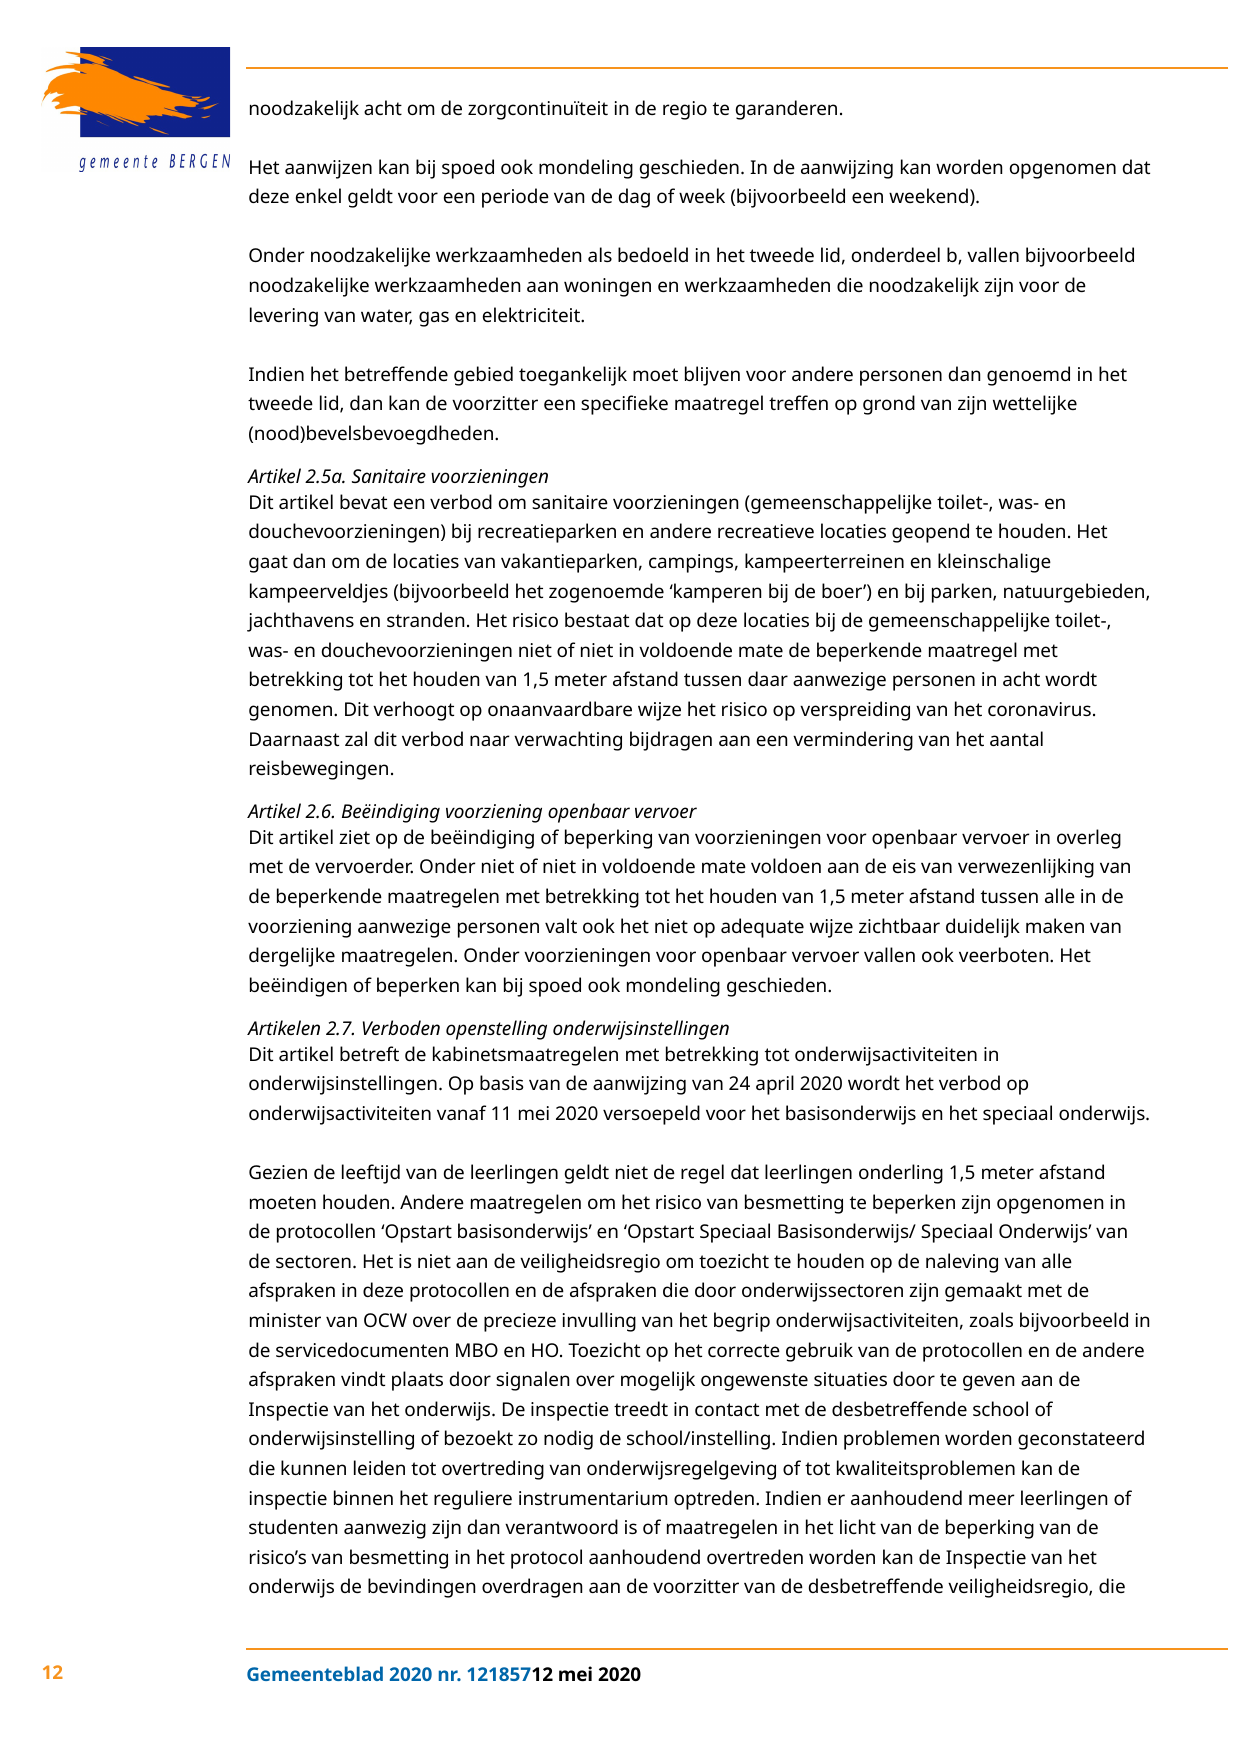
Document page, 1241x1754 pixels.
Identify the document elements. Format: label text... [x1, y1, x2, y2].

text Gezien de leeftijd van de leerlingen geldt niet de regel dat leerlingen onderling 1,5 meter afstand moeten houden. Andere maatregelen om het risico van besmetting te beperken zijn opgenomen in de protocollen ‘Opstart basisonderwijs’ en ‘Opstart Speciaal Basisonderwijs/ Speciaal Onderwijs’ van de sectoren. Het is niet aan de veiligheidsregio om toezicht te houden op de naleving van alle afspraken in deze protocollen en de afspraken die door onderwijssectoren zijn gemaakt met de minister van OCW over de precieze invulling van het begrip onderwijsactiviteiten, zoals bijvoorbeeld in de servicedocumenten MBO en HO. Toezicht op het correcte gebruik van de protocollen en de andere afspraken vindt plaats door signalen over mogelijk ongewenste situaties door te geven aan de Inspectie van het onderwijs. De inspectie treedt in contact met de desbetreffende school of onderwijsinstelling of bezoekt zo nodig de school/instelling. Indien problemen worden geconstateerd die kunnen leiden tot overtreding van onderwijsregelgeving of tot kwaliteitsproblemen kan de inspectie binnen het reguliere instrumentarium optreden. Indien er aanhoudend meer leerlingen of studenten aanwezig zijn dan verantwoord is of maatregelen in het licht van de beperking van de risico’s van besmetting in het protocol aanhoudend overtreden worden kan de Inspectie van het onderwijs de bevindingen overdragen aan de voorzitter van de desbetreffende veiligheidsregio, die [248, 1159, 1152, 1599]
text Het aanwijzen kan bij spoed ook mondeling geschieden. In de aanwijzing kan worden opgenomen dat deze enkel geldt voor een periode van de dag of week (bijvoorbeeld een weekend). [248, 154, 1152, 209]
text Artikel 2.5a. Sanitaire voorzieningen [248, 463, 1152, 489]
text noodzakelijk acht om de zorgcontinuïteit in de regio te garanderen. [248, 95, 1152, 121]
text Dit artikel betreft de kabinetsmaatregelen met betrekking tot onderwijsactiviteiten in onderwijsinstellingen. Op basis van de aanwijzing van 24 april 2020 wordt het verbod op onderwijsactiviteiten vanaf 11 mei 2020 versoepeld voor het basisonderwijs en het speciaal onderwijs. [248, 1041, 1152, 1126]
text Artikelen 2.7. Verboden openstelling onderwijsinstellingen [248, 1015, 1152, 1041]
text Artikel 2.6. Beëindiging voorziening openbaar vervoer [248, 798, 1152, 824]
text Dit artikel ziet op de beëindiging of beperking van voorzieningen voor openbaar vervoer in overleg met de vervoerder. Onder niet of niet in voldoende mate voldoen aan de eis van verwezenlijking van de beperkende maatregelen met betrekking tot het houden van 1,5 meter afstand tussen alle in de voorziening aanwezige personen valt ook het niet op adequate wijze zichtbaar duidelijk maken van dergelijke maatregelen. Onder voorzieningen voor openbaar vervoer vallen ook veerboten. Het beëindigen of beperken kan bij spoed ook mondeling geschieden. [248, 824, 1152, 998]
text Dit artikel bevat een verbod om sanitaire voorzieningen (gemeenschappelijke toilet-, was- en douchevoorzieningen) bij recreatieparken en andere recreatieve locaties geopend te houden. Het gaat dan om de locaties van vakantieparken, campings, kampeerterreinen en kleinschalige kampeerveldjes (bijvoorbeeld het zogenoemde ‘kamperen bij de boer’) en bij parken, natuurgebieden, jachthavens en stranden. Het risico bestaat dat op deze locaties bij de gemeenschappelijke toilet-, was- en douchevoorzieningen niet of niet in voldoende mate de beperkende maatregel met betrekking tot het houden van 1,5 meter afstand tussen daar aanwezige personen in acht wordt genomen. Dit verhoogt op onaanvaardbare wijze het risico op verspreiding van het coronavirus. Daarnaast zal dit verbod naar verwachting bijdragen aan een vermindering van het aantal reisbewegingen. [248, 489, 1152, 781]
picture [41, 47, 231, 172]
text Indien het betreffende gebied toegankelijk moet blijven voor andere personen dan genoemd in het tweede lid, dan kan de voorzitter een specifieke maatregel treffen op grond van zijn wettelijke (nood)bevelsbevoegdheden. [248, 361, 1152, 446]
text Onder noodzakelijke werkzaamheden als bedoeld in het tweede lid, onderdeel b, vallen bijvoorbeeld noodzakelijke werkzaamheden aan woningen en werkzaamheden die noodzakelijk zijn voor de levering van water, gas en elektriciteit. [248, 243, 1152, 328]
